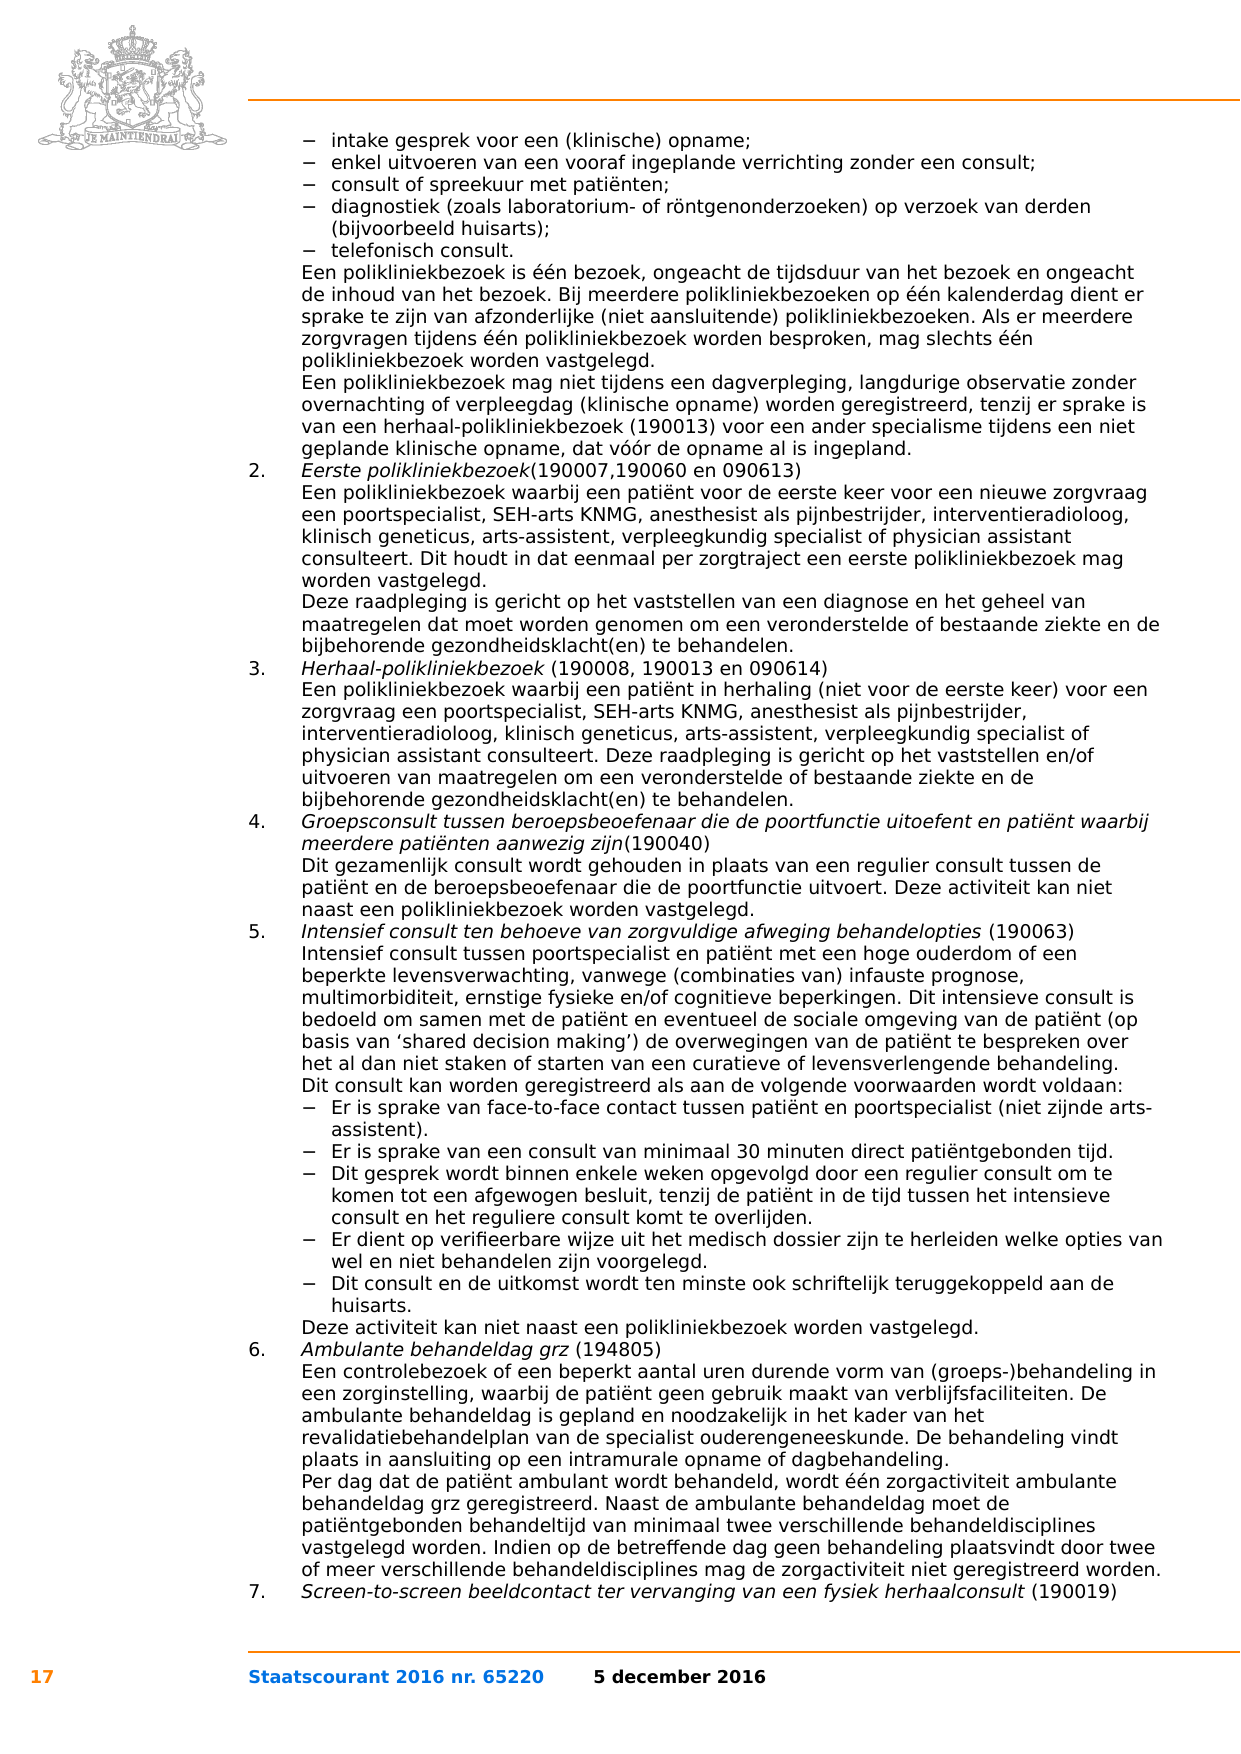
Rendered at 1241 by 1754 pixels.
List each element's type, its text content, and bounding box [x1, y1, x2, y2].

text Een polikliniekbezoek waarbij een patiënt in herhaling (niet voor de eerste keer) voor een zorgvraag een poortspecialist, SEH-arts KNMG, anesthesist als pijnbestrijder, interventieradioloog, klinisch geneticus, arts-assistent, verpleegkundig specialist of physician assistant consulteert. Deze raadpleging is gericht op het vaststellen en/of uitvoeren van maatregelen om een veronderstelde of bestaande ziekte en de bijbehorende gezondheidsklacht(en) te behandelen. [301, 679, 1163, 811]
text Een polikliniekbezoek is één bezoek, ongeacht de tijdsduur van het bezoek en ongeacht de inhoud van het bezoek. Bij meerdere polikliniekbezoeken op één kalenderdag dient er sprake te zijn van afzonderlijke (niet aansluitende) polikliniekbezoeken. Als er meerdere zorgvragen tijdens één polikliniekbezoek worden besproken, mag slechts één polikliniekbezoek worden vastgelegd. [301, 262, 1163, 372]
text − enkel uitvoeren van een vooraf ingeplande verrichting zonder een consult; [301, 152, 1163, 174]
text − Er dient op verifieerbare wijze uit het medisch dossier zijn te herleiden welke opties van wel en niet behandelen zijn voorgelegd. [301, 1229, 1163, 1273]
text Per dag dat de patiënt ambulant wordt behandeld, wordt één zorgactiviteit ambulante behandeldag grz geregistreerd. Naast de ambulante behandeldag moet de patiëntgebonden behandeltijd van minimaal twee verschillende behandeldisciplines vastgelegd worden. Indien op de betreffende dag geen behandeling plaatsvindt door twee of meer verschillende behandeldisciplines mag de zorgactiviteit niet geregistreerd worden. [301, 1471, 1163, 1581]
text Dit consult kan worden geregistreerd als aan de volgende voorwaarden wordt voldaan: [301, 1075, 1163, 1097]
text Intensief consult tussen poortspecialist en patiënt met een hoge ouderdom of een beperkte levensverwachting, vanwege (combinaties van) infauste prognose, multimorbiditeit, ernstige fysieke en/of cognitieve beperkingen. Dit intensieve consult is bedoeld om samen met de patiënt en eventueel de sociale omgeving van de patiënt (op basis van ‘shared decision making’) de overwegingen van de patiënt te bespreken over het al dan niet staken of starten van een curatieve of levensverlengende behandeling. [301, 943, 1163, 1075]
text Een polikliniekbezoek waarbij een patiënt voor de eerste keer voor een nieuwe zorgvraag een poortspecialist, SEH-arts KNMG, anesthesist als pijnbestrijder, interventieradioloog, klinisch geneticus, arts-assistent, verpleegkundig specialist of physician assistant consulteert. Dit houdt in dat eenmaal per zorgtraject een eerste polikliniekbezoek mag worden vastgelegd. [301, 482, 1163, 591]
text Een controlebezoek of een beperkt aantal uren durende vorm van (groeps-)behandeling in een zorginstelling, waarbij de patiënt geen gebruik maakt van verblijfsfaciliteiten. De ambulante behandeldag is gepland en noodzakelijk in het kader van het revalidatiebehandelplan van de specialist ouderengeneeskunde. De behandeling vindt plaats in aansluiting op een intramurale opname of dagbehandeling. [301, 1361, 1163, 1471]
text − Dit gesprek wordt binnen enkele weken opgevolgd door een regulier consult om te komen tot een afgewogen besluit, tenzij de patiënt in de tijd tussen het intensieve consult en het reguliere consult komt te overlijden. [301, 1163, 1163, 1229]
text Deze raadpleging is gericht op het vaststellen van een diagnose en het geheel van maatregelen dat moet worden genomen om een veronderstelde of bestaande ziekte en de bijbehorende gezondheidsklacht(en) te behandelen. [301, 591, 1163, 657]
text 5. Intensief consult ten behoeve van zorgvuldige afweging behandelopties (190063) [248, 921, 1163, 943]
text − telefonisch consult. [301, 240, 1163, 262]
text − Er is sprake van face-to-face contact tussen patiënt en poortspecialist (niet zijnde arts-assistent). [301, 1097, 1163, 1141]
text 3. Herhaal-polikliniekbezoek (190008, 190013 en 090614) [248, 657, 1163, 679]
text 7. Screen-to-screen beeldcontact ter vervanging van een fysiek herhaalconsult (190019) [248, 1581, 1163, 1602]
text − Dit consult en de uitkomst wordt ten minste ook schriftelijk teruggekoppeld aan de huisarts. [301, 1273, 1163, 1317]
text Een polikliniekbezoek mag niet tijdens een dagverpleging, langdurige observatie zonder overnachting of verpleegdag (klinische opname) worden geregistreerd, tenzij er sprake is van een herhaal-polikliniekbezoek (190013) voor een ander specialisme tijdens een niet geplande klinische opname, dat vóór de opname al is ingepland. [301, 372, 1163, 459]
text 4. Groepsconsult tussen beroepsbeoefenaar die de poortfunctie uitoefent en patiënt waarbij meerdere patiënten aanwezig zijn(190040) [248, 811, 1163, 855]
text − diagnostiek (zoals laboratorium- of röntgenonderzoeken) op verzoek van derden (bijvoorbeeld huisarts); [301, 196, 1163, 240]
picture [38, 25, 227, 150]
text 2. Eerste polikliniekbezoek(190007,190060 en 090613) [248, 459, 1163, 482]
text − Er is sprake van een consult van minimaal 30 minuten direct patiëntgebonden tijd. [301, 1141, 1163, 1163]
text − consult of spreekuur met patiënten; [301, 174, 1163, 196]
text Deze activiteit kan niet naast een polikliniekbezoek worden vastgelegd. [301, 1317, 1163, 1339]
text − intake gesprek voor een (klinische) opname; [301, 130, 1163, 152]
text 6. Ambulante behandeldag grz (194805) [248, 1339, 1163, 1361]
text Dit gezamenlijk consult wordt gehouden in plaats van een regulier consult tussen de patiënt en de beroepsbeoefenaar die de poortfunctie uitvoert. Deze activiteit kan niet naast een polikliniekbezoek worden vastgelegd. [301, 855, 1163, 921]
